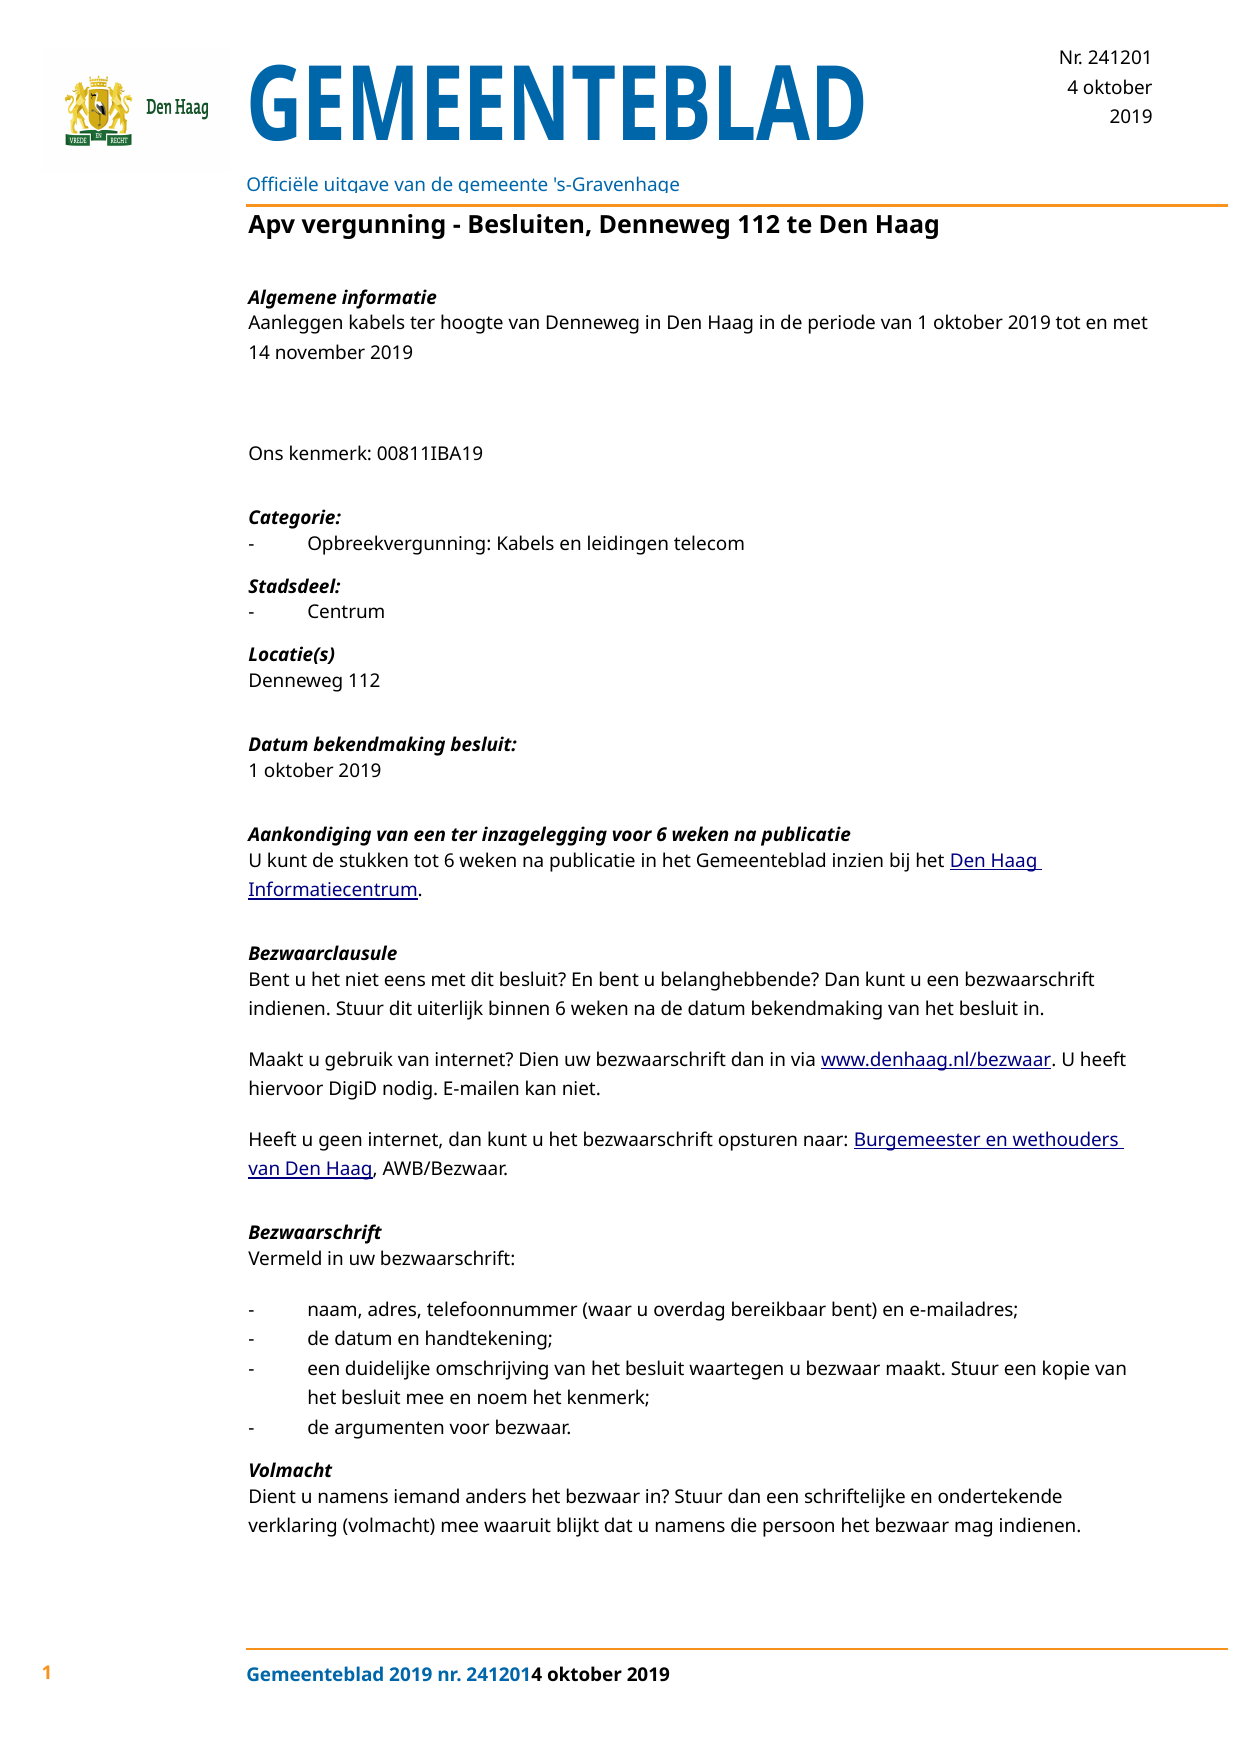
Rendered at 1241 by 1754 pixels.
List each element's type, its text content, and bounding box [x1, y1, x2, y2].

list Opbreekvergunning: Kabels en leidingen telecom [248, 530, 1152, 555]
text Aankondiging van een ter inzagelegging voor 6 weken na publicatie [248, 821, 1152, 847]
text Ons kenmerk: 00811IBA19 [248, 440, 1152, 466]
text Algemene informatie [248, 284, 1152, 309]
text Bezwaarschrift [248, 1219, 1152, 1245]
list naam, adres, telefoonnummer (waar u overdag bereikbaar bent) en e-mailadres; [248, 1296, 1152, 1321]
text Aanleggen kabels ter hoogte van Denneweg in Den Haag in de periode van 1 oktober 2019 tot en met 14 november 2019 [248, 309, 1152, 365]
text Bent u het niet eens met dit besluit? En bent u belanghebbende? Dan kunt u een bezwaarschrift indienen. Stuur dit uiterlijk binnen 6 weken na de datum bekendmaking van het besluit in. [248, 966, 1152, 1021]
list de argumenten voor bezwaar. [248, 1414, 1152, 1440]
text Dient u namens iemand anders het bezwaar in? Stuur dan een schriftelijke en ondertekende verklaring (volmacht) mee waaruit blijkt dat u namens die persoon het bezwaar mag indienen. [248, 1483, 1152, 1538]
list Centrum [248, 598, 1152, 624]
text Datum bekendmaking besluit: [248, 731, 1152, 757]
picture [41, 47, 231, 172]
text Maakt u gebruik van internet? Dien uw bezwaarschrift dan in via www.denhaag.nl/bezwaar. U heeft hiervoor DigiD nodig. E-mailen kan niet. [248, 1046, 1152, 1101]
text 1 oktober 2019 [248, 757, 1152, 783]
text Heeft u geen internet, dan kunt u het bezwaarschrift opsturen naar: Burgemeester en wethouders van Den Haag, AWB/Bezwaar. [248, 1126, 1152, 1181]
text Apv vergunning - Besluiten, Denneweg 112 te Den Haag [248, 207, 1152, 241]
list een duidelijke omschrijving van het besluit waartegen u bezwaar maakt. Stuur een kopie van het besluit mee en noem het kenmerk; [248, 1355, 1152, 1410]
text Bezwaarclausule [248, 940, 1152, 966]
text Stadsdeel: [248, 573, 1152, 598]
list de datum en handtekening; [248, 1325, 1152, 1351]
text U kunt de stukken tot 6 weken na publicatie in het Gemeenteblad inzien bij het Den Haag Informatiecentrum. [248, 847, 1152, 902]
text Categorie: [248, 504, 1152, 530]
text Volmacht [248, 1457, 1152, 1483]
text Vermeld in uw bezwaarschrift: [248, 1245, 1152, 1271]
text Locatie(s) [248, 642, 1152, 667]
text Denneweg 112 [248, 667, 1152, 693]
